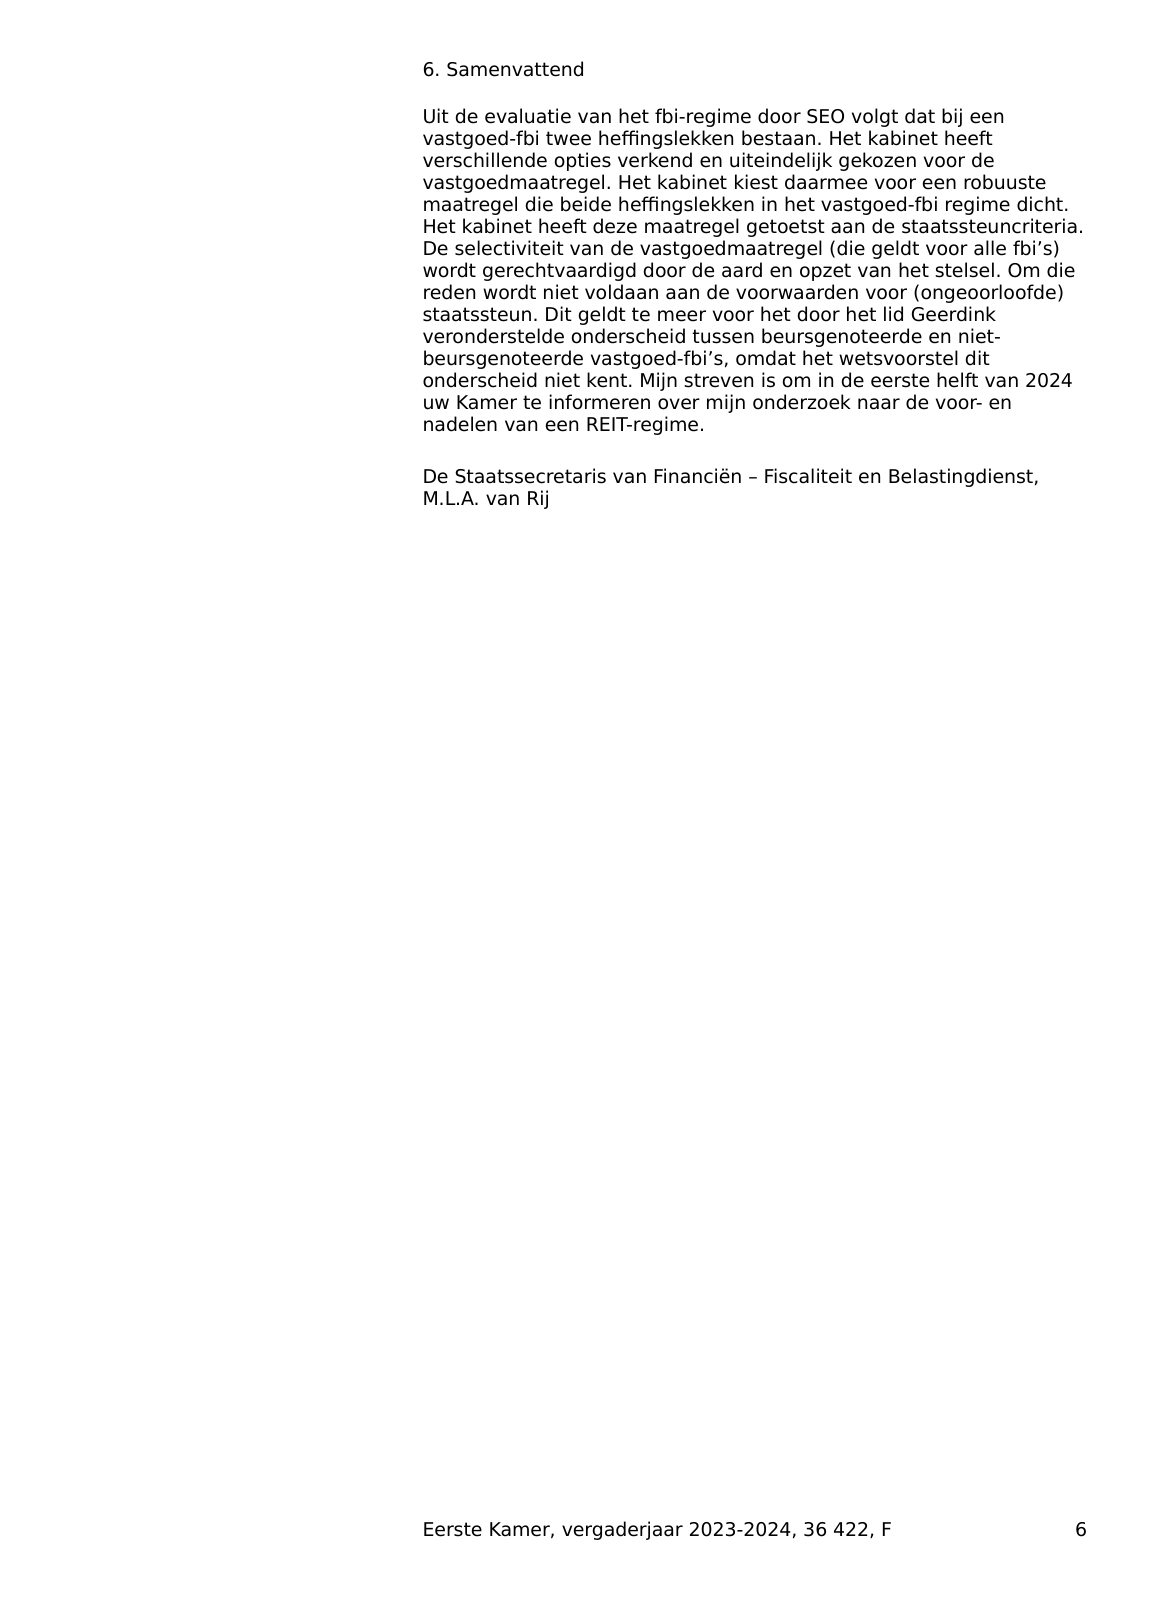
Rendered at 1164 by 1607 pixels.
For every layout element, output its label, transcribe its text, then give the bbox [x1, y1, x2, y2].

text Uit de evaluatie van het fbi-regime door SEO volgt dat bij een vastgoed-fbi twee heffingslekken bestaan. Het kabinet heeft verschillende opties verkend en uiteindelijk gekozen voor de vastgoedmaatregel. Het kabinet kiest daarmee voor een robuuste maatregel die beide heffingslekken in het vastgoed-fbi regime dicht. Het kabinet heeft deze maatregel getoetst aan de staatssteuncriteria. De selectiviteit van de vastgoedmaatregel (die geldt voor alle fbi’s) wordt gerechtvaardigd door de aard en opzet van het stelsel. Om die reden wordt niet voldaan aan de voorwaarden voor (ongeoorloofde) staatssteun. Dit geldt te meer voor het door het lid Geerdink veronderstelde onderscheid tussen beursgenoteerde en niet-beursgenoteerde vastgoed-fbi’s, omdat het wetsvoorstel dit onderscheid niet kent. Mijn streven is om in de eerste helft van 2024 uw Kamer te informeren over mijn onderzoek naar de voor- en nadelen van een REIT-regime. [422, 106, 1087, 436]
subtitle 6. Samenvattend [422, 59, 1087, 81]
text De Staatssecretaris van Financiën – Fiscaliteit en Belastingdienst, M.L.A. van Rij [422, 466, 1087, 510]
